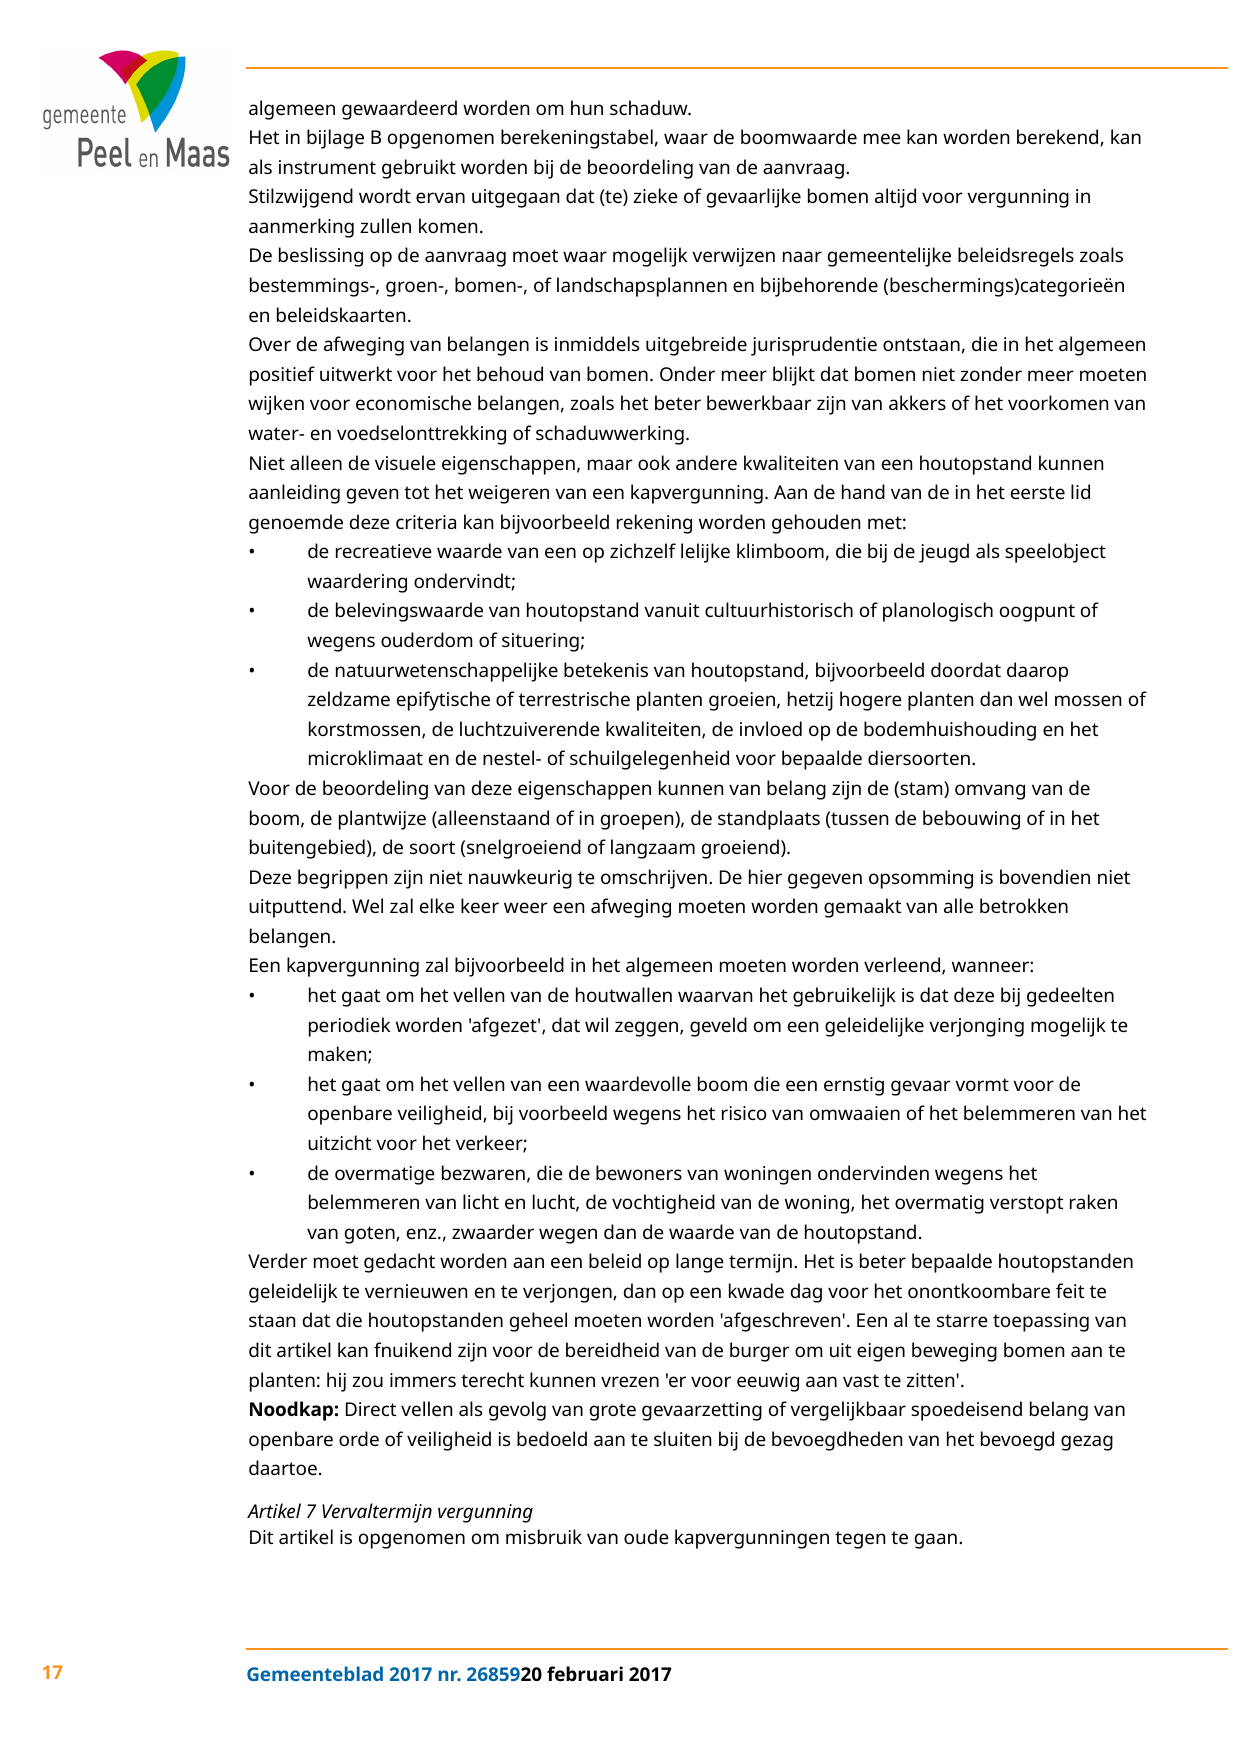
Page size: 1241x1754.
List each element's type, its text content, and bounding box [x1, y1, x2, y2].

text Deze begrippen zijn niet nauwkeurig te omschrijven. De hier gegeven opsomming is bovendien niet uitputtend. Wel zal elke keer weer een afweging moeten worden gemaakt van alle betrokken belangen. [248, 864, 1152, 949]
text Stilzwijgend wordt ervan uitgegaan dat (te) zieke of gevaarlijke bomen altijd voor vergunning in aanmerking zullen komen. [248, 183, 1152, 239]
list de natuurwetenschappelijke betekenis van houtopstand, bijvoorbeeld doordat daarop zeldzame epifytische of terrestrische planten groeien, hetzij hogere planten dan wel mossen of korstmossen, de luchtzuiverende kwaliteiten, de invloed op de bodemhuishouding en het microklimaat en de nestel- of schuilgelegenheid voor bepaalde diersoorten. [248, 657, 1152, 771]
text De beslissing op de aanvraag moet waar mogelijk verwijzen naar gemeentelijke beleidsregels zoals bestemmings-, groen-, bomen-, of landschapsplannen en bijbehorende (beschermings)categorieën en beleidskaarten. [248, 243, 1152, 328]
picture [41, 47, 231, 172]
text Dit artikel is opgenomen om misbruik van oude kapvergunningen tegen te gaan. [248, 1524, 1152, 1550]
text Over de afweging van belangen is inmiddels uitgebreide jurisprudentie ontstaan, die in het algemeen positief uitwerkt voor het behoud van bomen. Onder meer blijkt dat bomen niet zonder meer moeten wijken voor economische belangen, zoals het beter bewerkbaar zijn van akkers of het voorkomen van water- en voedselonttrekking of schaduwwerking. [248, 331, 1152, 446]
text Niet alleen de visuele eigenschappen, maar ook andere kwaliteiten van een houtopstand kunnen aanleiding geven tot het weigeren van een kapvergunning. Aan de hand van de in het eerste lid genoemde deze criteria kan bijvoorbeeld rekening worden gehouden met: [248, 450, 1152, 535]
text Verder moet gedacht worden aan een beleid op lange termijn. Het is beter bepaalde houtopstanden geleidelijk te vernieuwen en te verjongen, dan op een kwade dag voor het onontkoombare feit te staan dat die houtopstanden geheel moeten worden 'afgeschreven'. Een al te starre toepassing van dit artikel kan fnuikend zijn voor de bereidheid van de burger om uit eigen beweging bomen aan te planten: hij zou immers terecht kunnen vrezen 'er voor eeuwig aan vast te zitten'. [248, 1248, 1152, 1393]
list het gaat om het vellen van een waardevolle boom die een ernstig gevaar vormt voor de openbare veiligheid, bij voorbeeld wegens het risico van omwaaien of het belemmeren van het uitzicht voor het verkeer; [248, 1071, 1152, 1156]
text algemeen gewaardeerd worden om hun schaduw. [248, 95, 1152, 121]
list de belevingswaarde van houtopstand vanuit cultuurhistorisch of planologisch oogpunt of wegens ouderdom of situering; [248, 598, 1152, 653]
text Het in bijlage B opgenomen berekeningstabel, waar de boomwaarde mee kan worden berekend, kan als instrument gebruikt worden bij de beoordeling van de aanvraag. [248, 124, 1152, 180]
text Voor de beoordeling van deze eigenschappen kunnen van belang zijn de (stam) omvang van de boom, de plantwijze (alleenstaand of in groepen), de standplaats (tussen de bebouwing of in het buitengebied), de soort (snelgroeiend of langzaam groeiend). [248, 775, 1152, 860]
list de overmatige bezwaren, die de bewoners van woningen ondervinden wegens het belemmeren van licht en lucht, de vochtigheid van de woning, het overmatig verstopt raken van goten, enz., zwaarder wegen dan de waarde van de houtopstand. [248, 1160, 1152, 1245]
list het gaat om het vellen van de houtwallen waarvan het gebruikelijk is dat deze bij gedeelten periodiek worden 'afgezet', dat wil zeggen, geveld om een geleidelijke verjonging mogelijk te maken; [248, 982, 1152, 1067]
list de recreatieve waarde van een op zichzelf lelijke klimboom, die bij de jeugd als speelobject waardering ondervindt; [248, 538, 1152, 594]
text Noodkap: Direct vellen als gevolg van grote gevaarzetting of vergelijkbaar spoedeisend belang van openbare orde of veiligheid is bedoeld aan te sluiten bij de bevoegdheden van het bevoegd gezag daartoe. [248, 1396, 1152, 1481]
text Artikel 7 Vervaltermijn vergunning [248, 1499, 1152, 1524]
text Een kapvergunning zal bijvoorbeeld in het algemeen moeten worden verleend, wanneer: [248, 953, 1152, 978]
